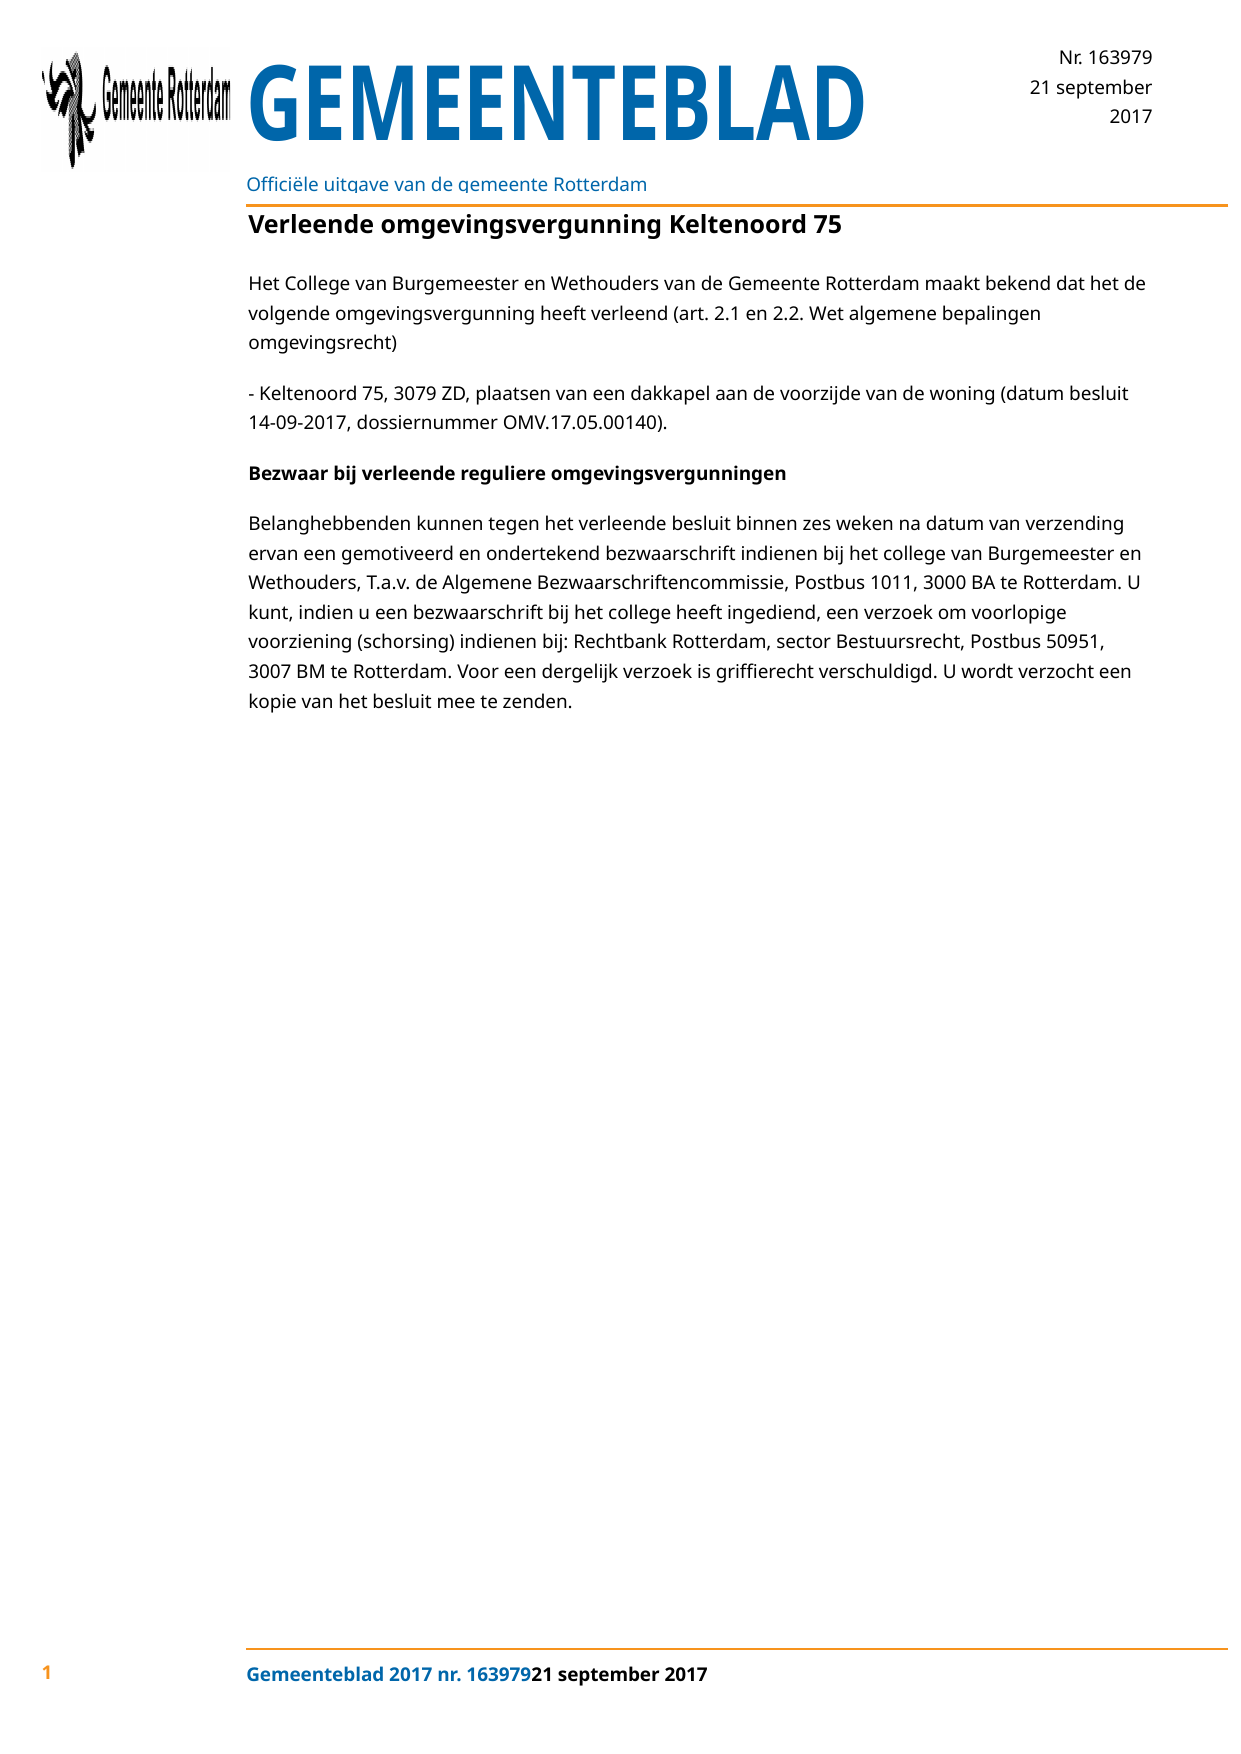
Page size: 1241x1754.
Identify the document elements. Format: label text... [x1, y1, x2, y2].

text Het College van Burgemeester en Wethouders van de Gemeente Rotterdam maakt bekend dat het de volgende omgevingsvergunning heeft verleend (art. 2.1 en 2.2. Wet algemene bepalingen omgevingsrecht) [248, 270, 1152, 355]
text Bezwaar bij verleende reguliere omgevingsvergunningen [248, 460, 1152, 486]
text Belanghebbenden kunnen tegen het verleende besluit binnen zes weken na datum van verzending ervan een gemotiveerd en ondertekend bezwaarschrift indienen bij het college van Burgemeester en Wethouders, T.a.v. de Algemene Bezwaarschriftencommissie, Postbus 1011, 3000 BA te Rotterdam. U kunt, indien u een bezwaarschrift bij het college heeft ingediend, een verzoek om voorlopige voorziening (schorsing) indienen bij: Rechtbank Rotterdam, sector Bestuursrecht, Postbus 50951, 3007 BM te Rotterdam. Voor een dergelijk verzoek is griffierecht verschuldigd. U wordt verzocht een kopie van het besluit mee te zenden. [248, 510, 1152, 713]
picture [41, 47, 231, 172]
text Verleende omgevingsvergunning Keltenoord 75 [248, 207, 1152, 241]
text - Keltenoord 75, 3079 ZD, plaatsen van een dakkapel aan de voorzijde van de woning (datum besluit 14-09-2017, dossiernummer OMV.17.05.00140). [248, 380, 1152, 435]
